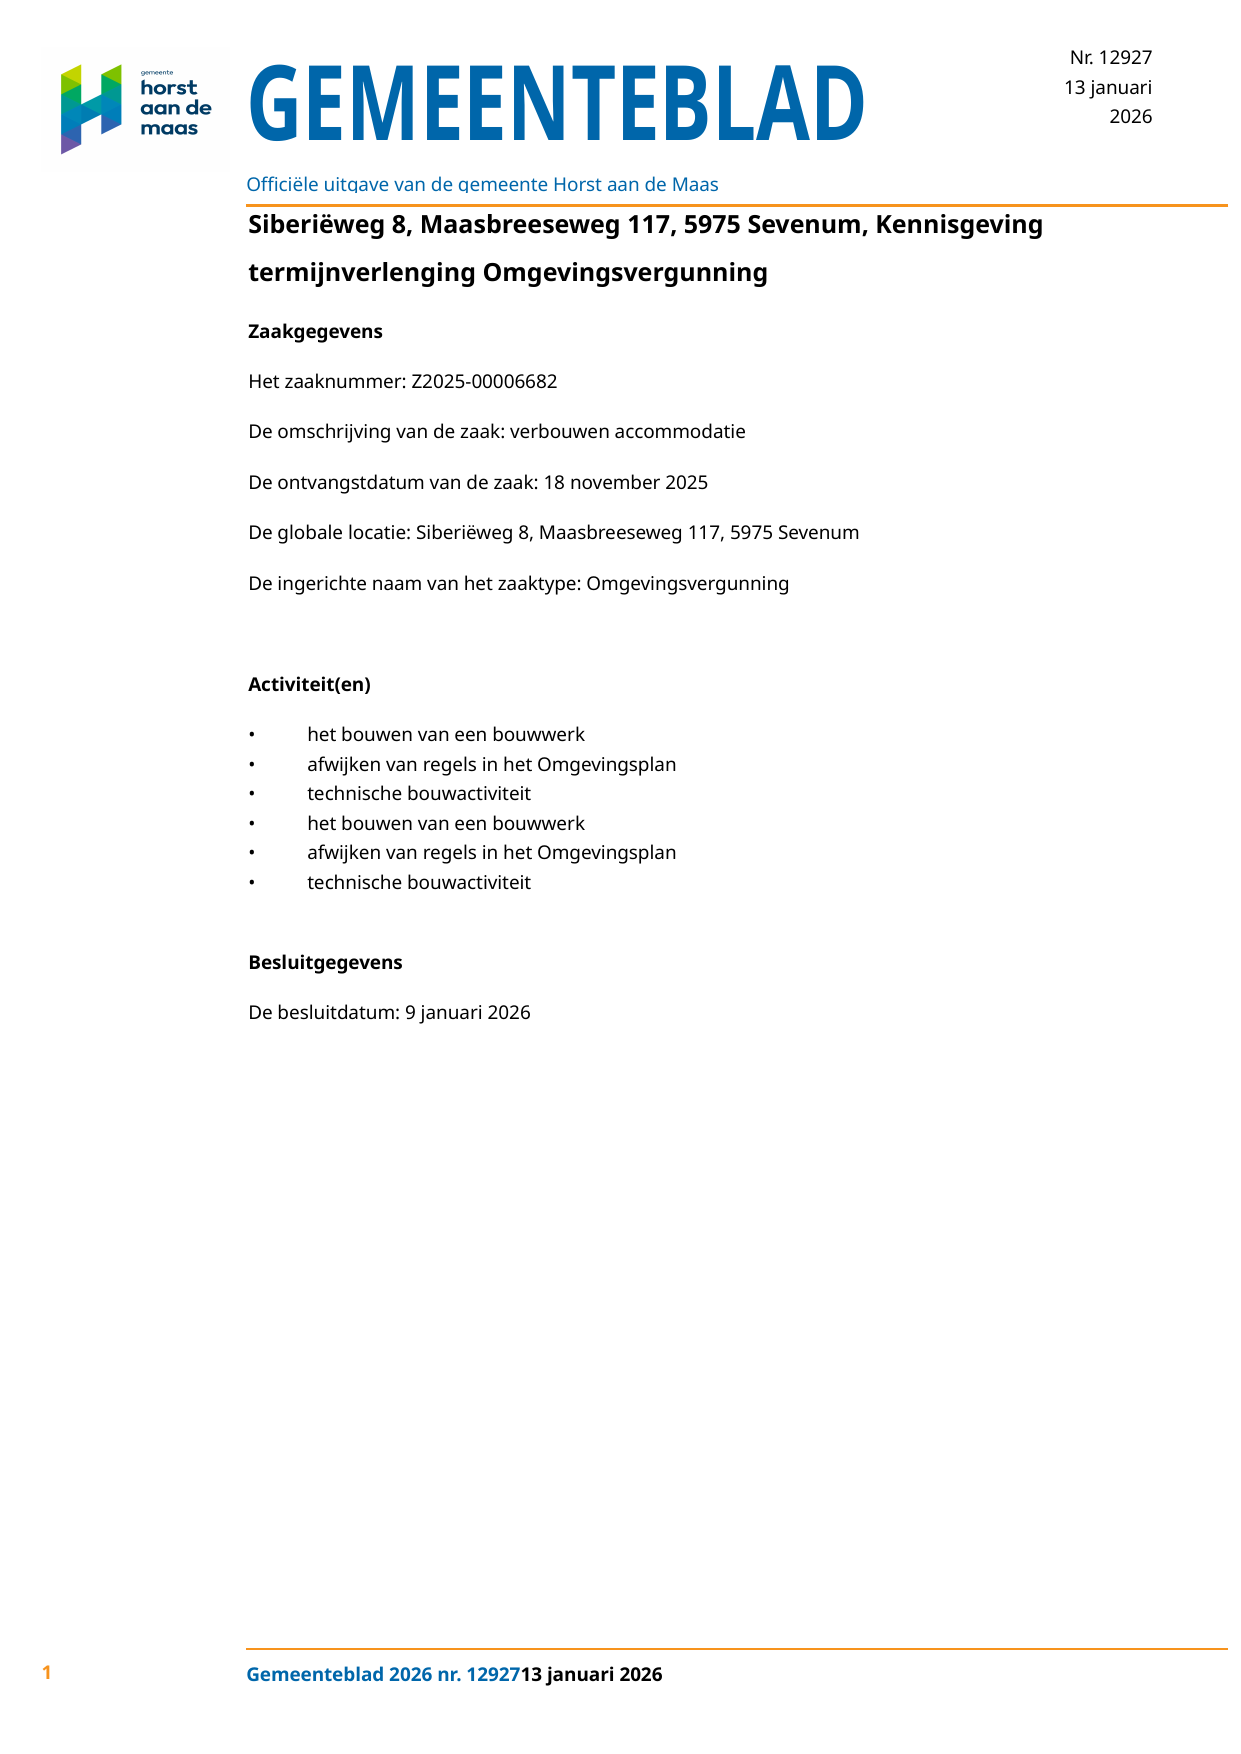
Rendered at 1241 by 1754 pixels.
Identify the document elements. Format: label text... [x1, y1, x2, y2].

list het bouwen van een bouwwerk [248, 721, 1152, 747]
text De besluitdatum: 9 januari 2026 [248, 999, 1152, 1025]
text Besluitgegevens [248, 949, 1152, 975]
text De ingerichte naam van het zaaktype: Omgevingsvergunning [248, 570, 1152, 596]
text Siberiëweg 8, Maasbreeseweg 117, 5975 Sevenum, Kennisgeving termijnverlenging Omgevingsvergunning [248, 207, 1152, 288]
text De omschrijving van de zaak: verbouwen accommodatie [248, 419, 1152, 444]
text Zaakgegevens [248, 318, 1152, 344]
list technische bouwactiviteit [248, 780, 1152, 806]
picture [41, 47, 231, 172]
text De globale locatie: Siberiëweg 8, Maasbreeseweg 117, 5975 Sevenum [248, 519, 1152, 545]
text Activiteit(en) [248, 671, 1152, 697]
list afwijken van regels in het Omgevingsplan [248, 839, 1152, 865]
list technische bouwactiviteit [248, 869, 1152, 895]
list afwijken van regels in het Omgevingsplan [248, 751, 1152, 777]
text De ontvangstdatum van de zaak: 18 november 2025 [248, 469, 1152, 495]
text Het zaaknummer: Z2025-00006682 [248, 368, 1152, 394]
list het bouwen van een bouwwerk [248, 810, 1152, 836]
